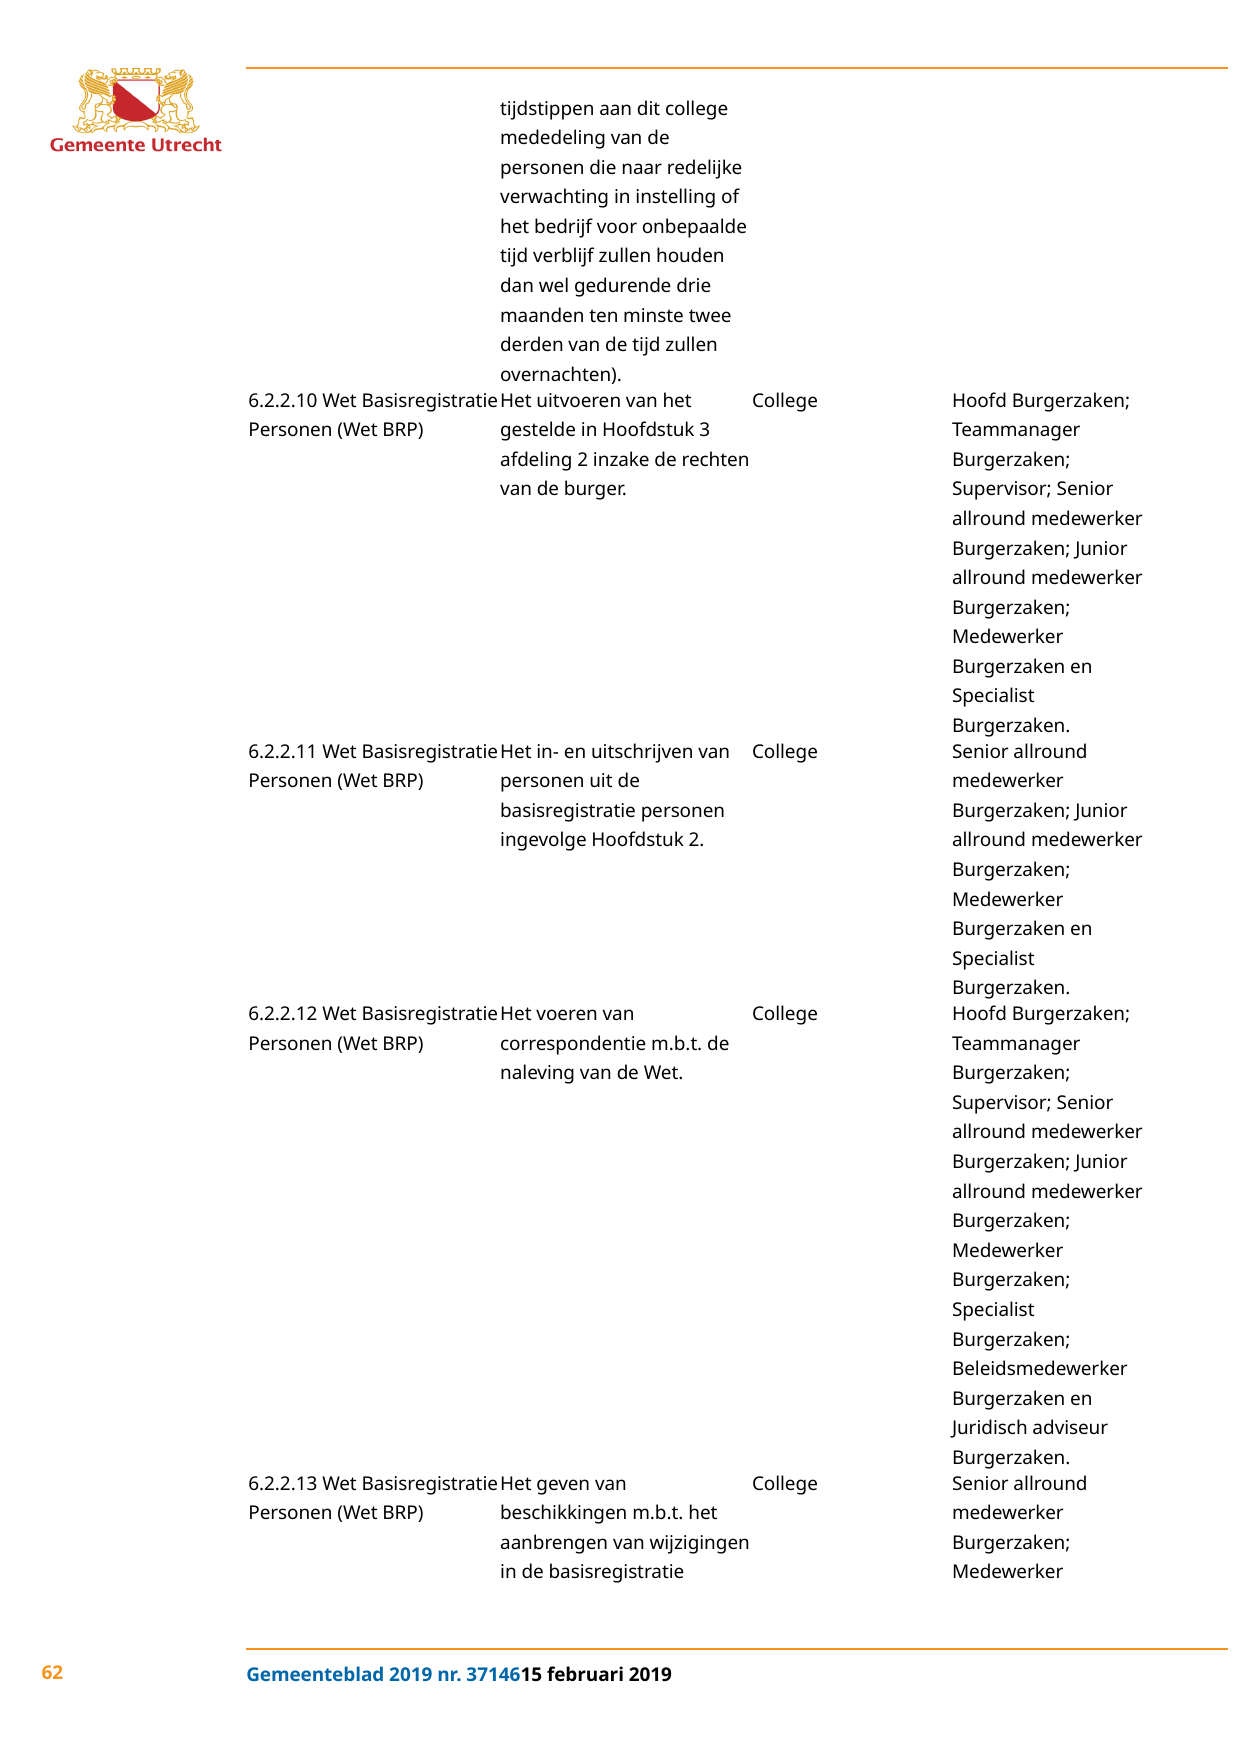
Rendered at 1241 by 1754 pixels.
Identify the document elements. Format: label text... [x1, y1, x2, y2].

table_cell [752, 95, 952, 387]
table_cell College [752, 1470, 952, 1584]
table_cell Hoofd Burgerzaken; Teammanager Burgerzaken; Supervisor; Senior allround medewerker Burgerzaken; Junior allround medewerker Burgerzaken; Medewerker Burgerzaken en Specialist Burgerzaken. [952, 387, 1152, 738]
table_cell 6.2.2.12 Wet Basisregistratie Personen (Wet BRP) [248, 1000, 500, 1470]
table_cell 6.2.2.13 Wet Basisregistratie Personen (Wet BRP) [248, 1470, 500, 1584]
table_cell Senior allround medewerker Burgerzaken; Junior allround medewerker Burgerzaken; Medewerker Burgerzaken en Specialist Burgerzaken. [952, 738, 1152, 1000]
table_cell [248, 95, 500, 387]
table_cell Senior allround medewerker Burgerzaken; Medewerker [952, 1470, 1152, 1584]
table_cell College [752, 1000, 952, 1470]
table_cell College [752, 738, 952, 1000]
table_cell Het geven van beschikkingen m.b.t. het aanbrengen van wijzigingen in de basisregistratie [500, 1470, 752, 1584]
table_cell Het voeren van correspondentie m.b.t. de naleving van de Wet. [500, 1000, 752, 1470]
picture [41, 47, 231, 172]
table_cell Hoofd Burgerzaken; Teammanager Burgerzaken; Supervisor; Senior allround medewerker Burgerzaken; Junior allround medewerker Burgerzaken; Medewerker Burgerzaken; Specialist Burgerzaken; Beleidsmedewerker Burgerzaken en Juridisch adviseur Burgerzaken. [952, 1000, 1152, 1470]
table_cell tijdstippen aan dit college mededeling van de personen die naar redelijke verwachting in instelling of het bedrijf voor onbepaalde tijd verblijf zullen houden dan wel gedurende drie maanden ten minste twee derden van de tijd zullen overnachten). [500, 95, 752, 387]
table_cell 6.2.2.11 Wet Basisregistratie Personen (Wet BRP) [248, 738, 500, 1000]
table_cell Het uitvoeren van het gestelde in Hoofdstuk 3 afdeling 2 inzake de rechten van de burger. [500, 387, 752, 738]
table_cell College [752, 387, 952, 738]
table_cell Het in- en uitschrijven van personen uit de basisregistratie personen ingevolge Hoofdstuk 2. [500, 738, 752, 1000]
table_cell 6.2.2.10 Wet Basisregistratie Personen (Wet BRP) [248, 387, 500, 738]
table_cell [952, 95, 1152, 387]
